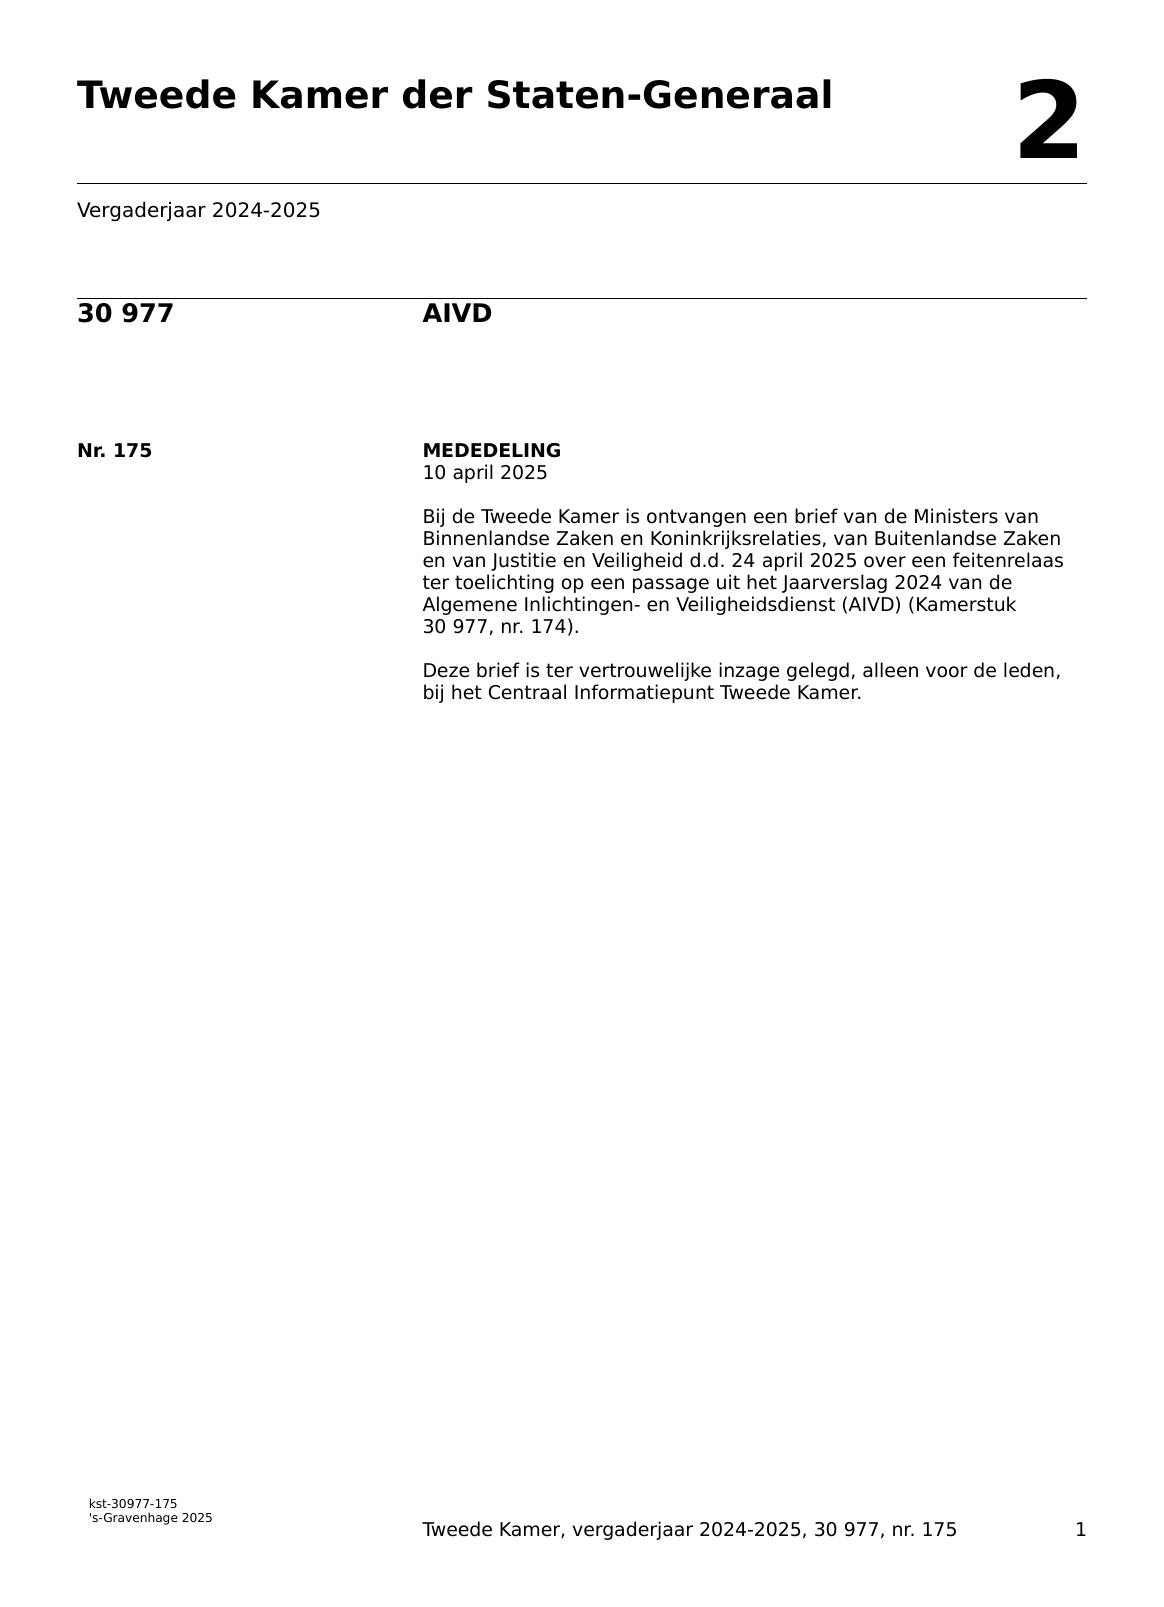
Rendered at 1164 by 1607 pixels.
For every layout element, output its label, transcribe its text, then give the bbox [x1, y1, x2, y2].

table_header 2 [886, 59, 1087, 183]
table_cell Vergaderjaar 2024-2025 [77, 184, 1087, 298]
table_header Tweede Kamer der Staten-Generaal [77, 59, 886, 183]
subtitle Nr. 175 MEDEDELING [77, 440, 1087, 462]
text Deze brief is ter vertrouwelijke inzage gelegd, alleen voor de leden, bij het Centraal Informatiepunt Tweede Kamer. [422, 660, 1087, 704]
subtitle 30 977 AIVD [77, 299, 1087, 329]
text 's-Gravenhage 2025 [88, 1511, 323, 1525]
text kst-30977-175 [88, 1497, 323, 1511]
text 10 april 2025 [422, 462, 1087, 484]
text Bij de Tweede Kamer is ontvangen een brief van de Ministers van Binnenlandse Zaken en Koninkrijksrelaties, van Buitenlandse Zaken en van Justitie en Veiligheid d.d. 24 april 2025 over een feitenrelaas ter toelichting op een passage uit het Jaarverslag 2024 van de Algemene Inlichtingen- en Veiligheidsdienst (AIVD) (Kamerstuk 30 977, nr. 174). [422, 506, 1087, 638]
